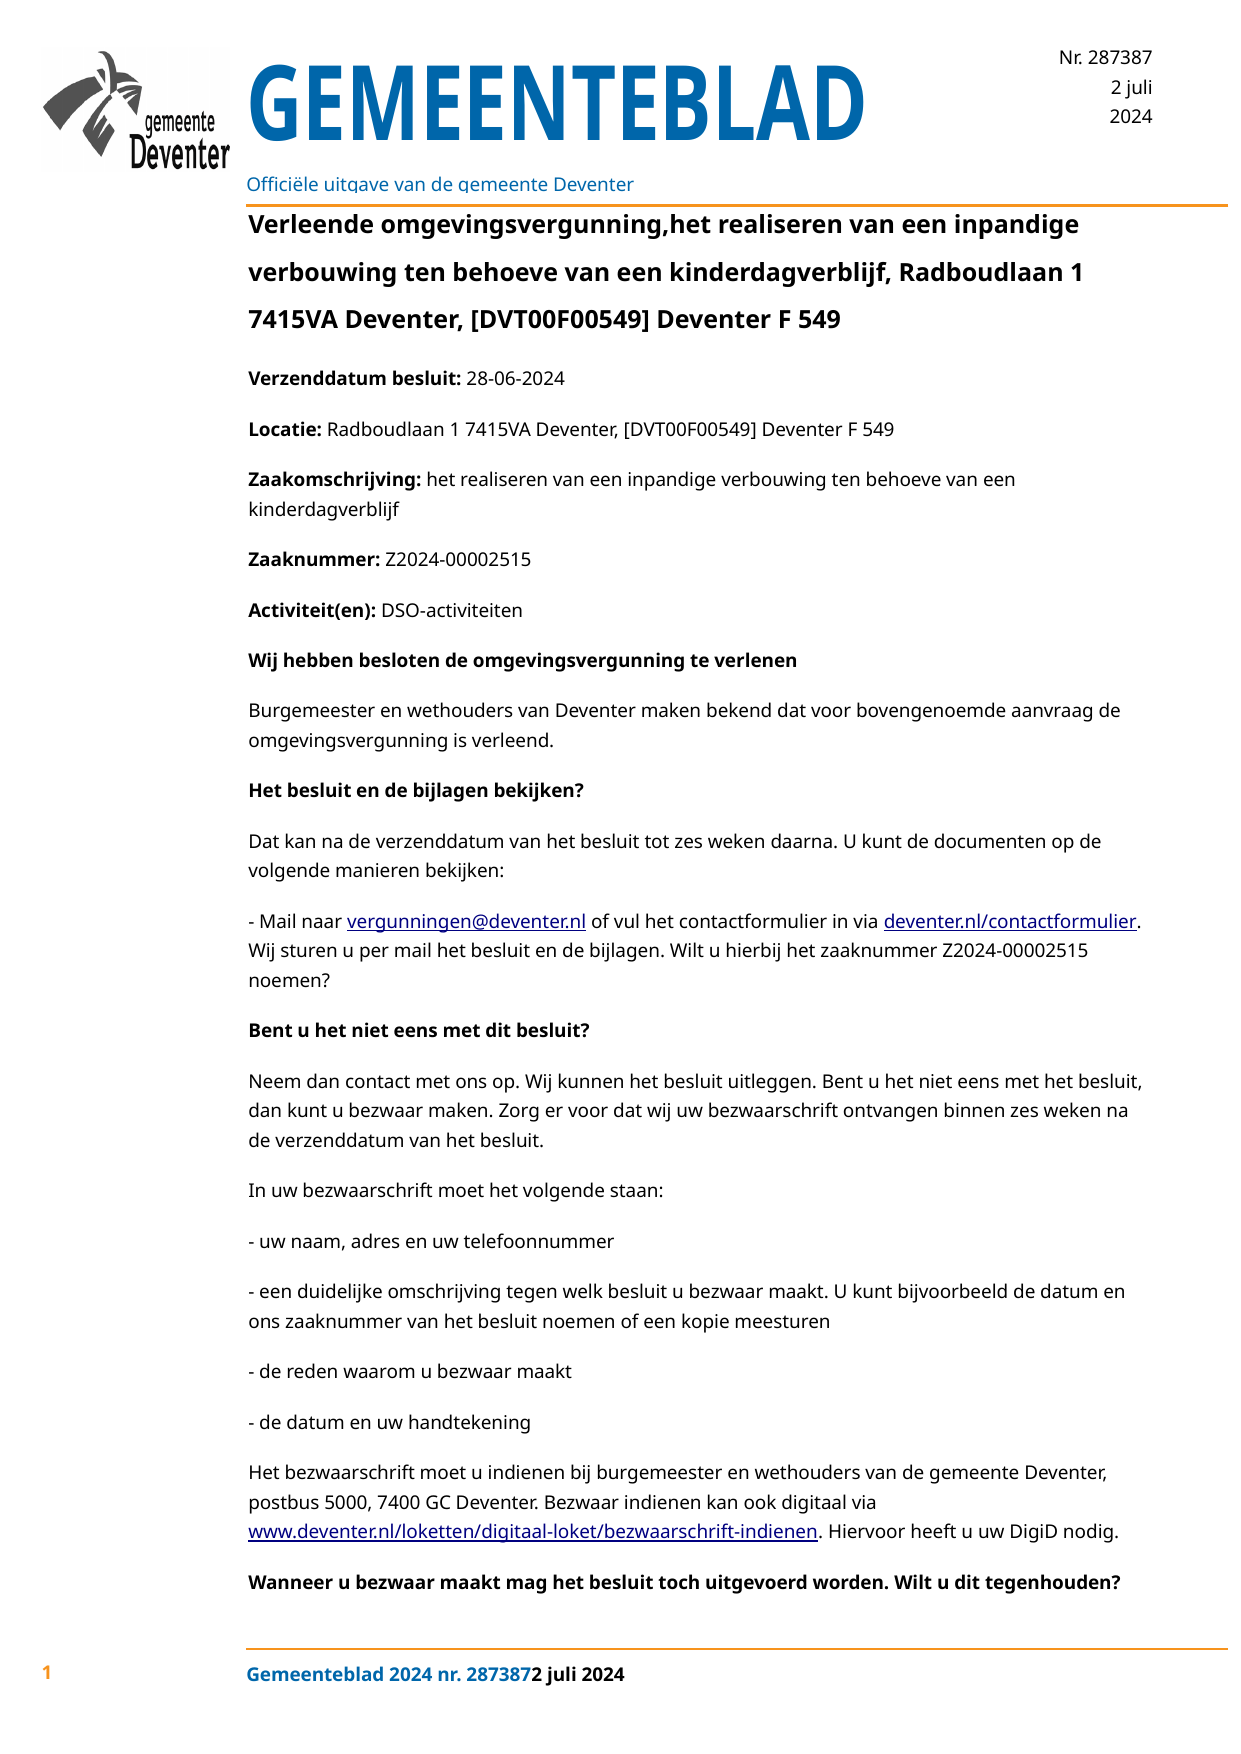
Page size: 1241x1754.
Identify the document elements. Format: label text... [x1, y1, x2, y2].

text Burgemeester en wethouders van Deventer maken bekend dat voor bovengenoemde aanvraag de omgevingsvergunning is verleend. [248, 698, 1152, 753]
text Verzenddatum besluit: 28-06-2024 [248, 366, 1152, 391]
text Neem dan contact met ons op. Wij kunnen het besluit uitleggen. Bent u het niet eens met het besluit, dan kunt u bezwaar maken. Zorg er voor dat wij uw bezwaarschrift ontvangen binnen zes weken na de verzenddatum van het besluit. [248, 1068, 1152, 1153]
text Activiteit(en): DSO-activiteiten [248, 597, 1152, 622]
text - uw naam, adres en uw telefoonnummer [248, 1228, 1152, 1254]
text Dat kan na de verzenddatum van het besluit tot zes weken daarna. U kunt de documenten op de volgende manieren bekijken: [248, 828, 1152, 883]
text Wanneer u bezwaar maakt mag het besluit toch uitgevoerd worden. Wilt u dit tegenhouden? [248, 1569, 1152, 1594]
text Zaakomschrijving: het realiseren van een inpandige verbouwing ten behoeve van een kinderdagverblijf [248, 466, 1152, 522]
text Wij hebben besloten de omgevingsvergunning te verlenen [248, 647, 1152, 673]
text Verleende omgevingsvergunning,het realiseren van een inpandige verbouwing ten behoeve van een kinderdagverblijf, Radboudlaan 1 7415VA Deventer, [DVT00F00549] Deventer F 549 [248, 207, 1152, 336]
text Locatie: Radboudlaan 1 7415VA Deventer, [DVT00F00549] Deventer F 549 [248, 416, 1152, 442]
text In uw bezwaarschrift moet het volgende staan: [248, 1178, 1152, 1203]
text Het bezwaarschrift moet u indienen bij burgemeester en wethouders van de gemeente Deventer, postbus 5000, 7400 GC Deventer. Bezwaar indienen kan ook digitaal via www.deventer.nl/loketten/digitaal-loket/bezwaarschrift-indienen. Hiervoor heeft u uw DigiD nodig. [248, 1459, 1152, 1544]
text - de reden waarom u bezwaar maakt [248, 1358, 1152, 1384]
text - Mail naar vergunningen@deventer.nl of vul het contactformulier in via deventer.nl/contactformulier. Wij sturen u per mail het besluit en de bijlagen. Wilt u hierbij het zaaknummer Z2024-00002515 noemen? [248, 908, 1152, 993]
text - de datum en uw handtekening [248, 1409, 1152, 1434]
text Bent u het niet eens met dit besluit? [248, 1018, 1152, 1043]
picture [41, 47, 231, 172]
text - een duidelijke omschrijving tegen welk besluit u bezwaar maakt. U kunt bijvoorbeeld de datum en ons zaaknummer van het besluit noemen of een kopie meesturen [248, 1278, 1152, 1334]
text Het besluit en de bijlagen bekijken? [248, 778, 1152, 803]
text Zaaknummer: Z2024-00002515 [248, 546, 1152, 572]
